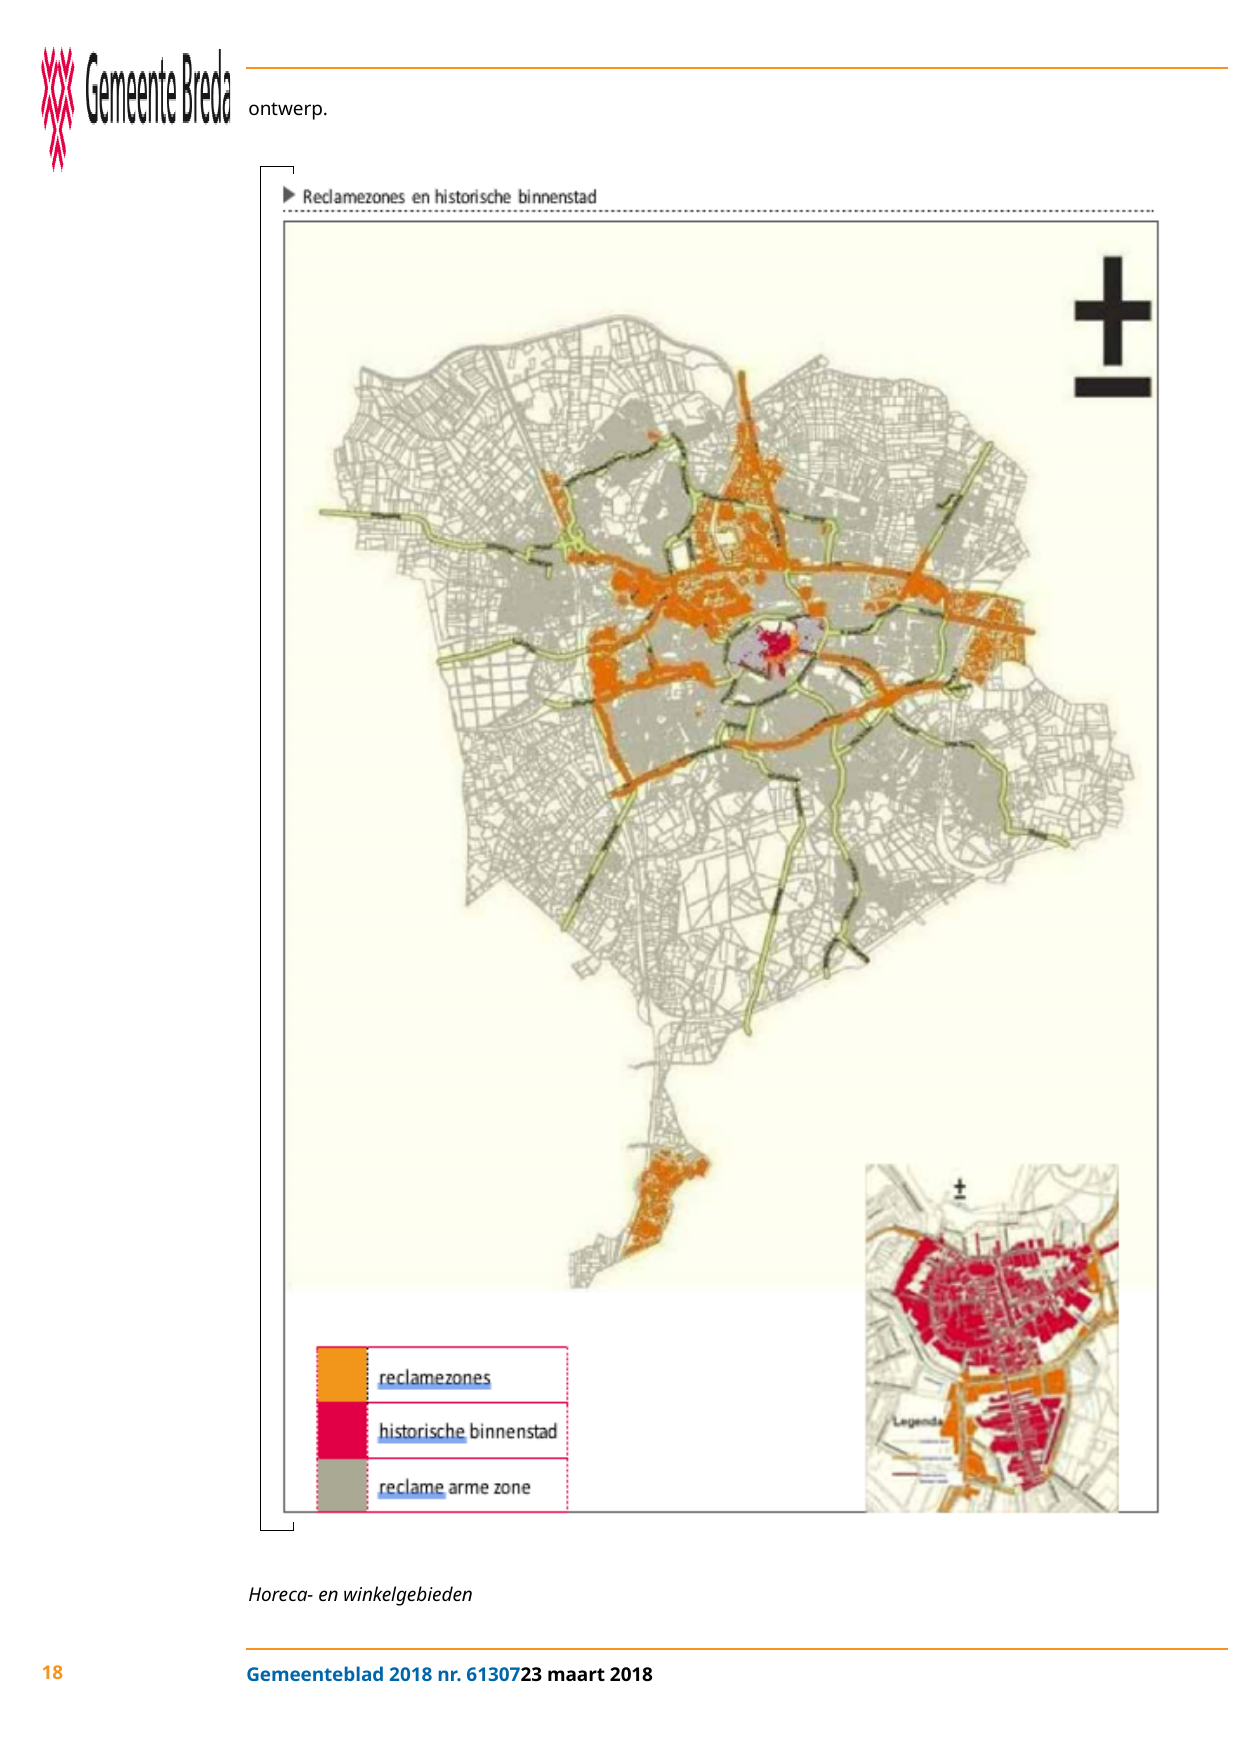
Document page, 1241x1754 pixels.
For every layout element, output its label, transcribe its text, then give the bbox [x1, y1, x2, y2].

text ontwerp. [248, 95, 1152, 121]
text Horeca- en winkelgebieden [248, 1581, 1152, 1607]
picture [41, 47, 231, 172]
picture [268, 174, 1173, 1522]
